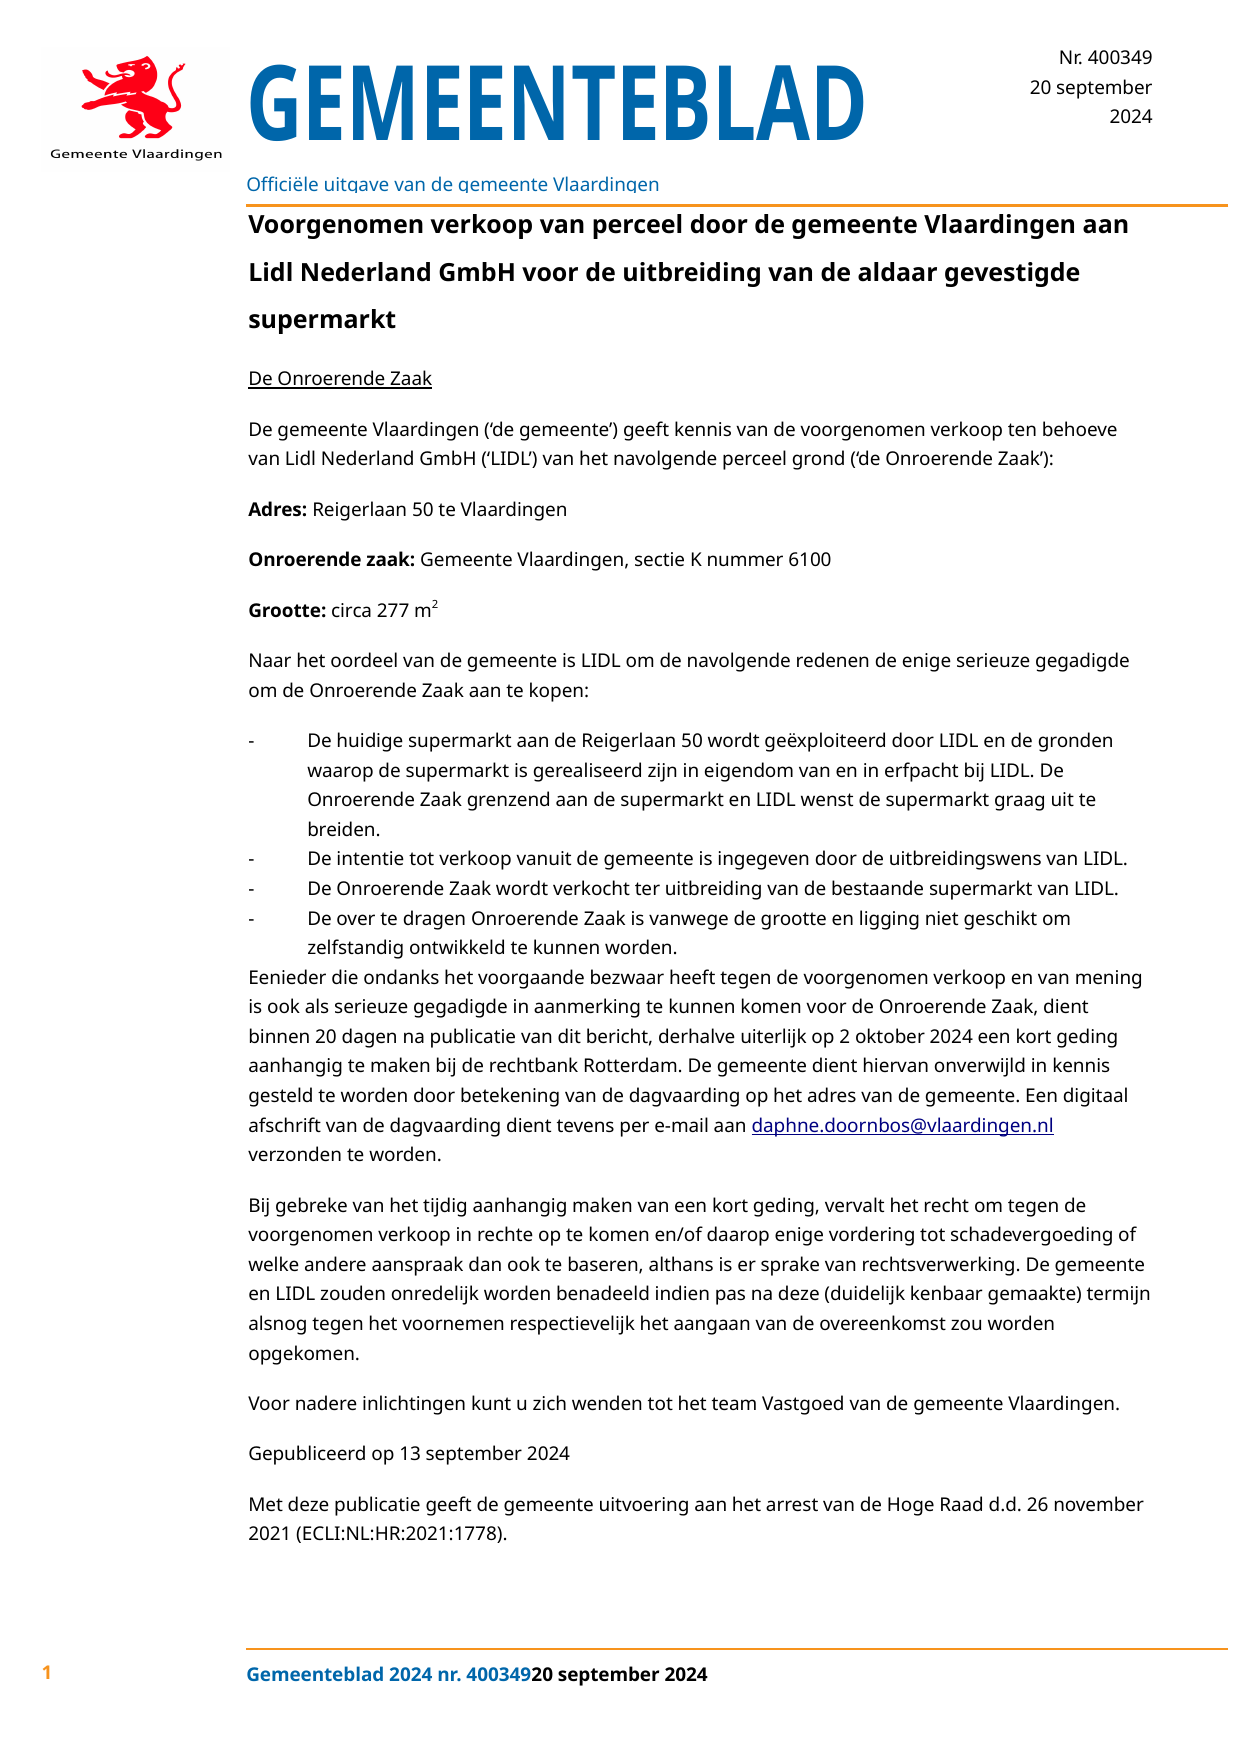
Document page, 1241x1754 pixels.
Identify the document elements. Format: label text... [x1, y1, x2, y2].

list De huidige supermarkt aan de Reigerlaan 50 wordt geëxploiteerd door LIDL en de gronden waarop de supermarkt is gerealiseerd zijn in eigendom van en in erfpacht bij LIDL. De Onroerende Zaak grenzend aan de supermarkt en LIDL wenst de supermarkt graag uit te breiden. [248, 727, 1152, 842]
list De over te dragen Onroerende Zaak is vanwege de grootte en ligging niet geschikt om zelfstandig ontwikkeld te kunnen worden. [248, 905, 1152, 960]
picture [41, 47, 231, 172]
text Bij gebreke van het tijdig aanhangig maken van een kort geding, vervalt het recht om tegen de voorgenomen verkoop in rechte op te komen en/of daarop enige vordering tot schadevergoeding of welke andere aanspraak dan ook te baseren, althans is er sprake van rechtsverwerking. De gemeente en LIDL zouden onredelijk worden benadeeld indien pas na deze (duidelijk kenbaar gemaakte) termijn alsnog tegen het voornemen respectievelijk het aangaan van de overeenkomst zou worden opgekomen. [248, 1192, 1152, 1365]
text Voor nadere inlichtingen kunt u zich wenden tot het team Vastgoed van de gemeente Vlaardingen. [248, 1390, 1152, 1416]
text Adres: Reigerlaan 50 te Vlaardingen [248, 496, 1152, 522]
text Voorgenomen verkoop van perceel door de gemeente Vlaardingen aan Lidl Nederland GmbH voor de uitbreiding van de aldaar gevestigde supermarkt [248, 207, 1152, 336]
text Grootte: circa 277 m2 [248, 597, 1152, 622]
text Onroerende zaak: Gemeente Vlaardingen, sectie K nummer 6100 [248, 546, 1152, 572]
text Met deze publicatie geeft de gemeente uitvoering aan het arrest van de Hoge Raad d.d. 26 november 2021 (ECLI:NL:HR:2021:1778). [248, 1491, 1152, 1546]
text Naar het oordeel van de gemeente is LIDL om de navolgende redenen de enige serieuze gegadigde om de Onroerende Zaak aan te kopen: [248, 647, 1152, 702]
list De Onroerende Zaak wordt verkocht ter uitbreiding van de bestaande supermarkt van LIDL. [248, 875, 1152, 901]
text Gepubliceerd op 13 september 2024 [248, 1441, 1152, 1466]
text De gemeente Vlaardingen (‘de gemeente’) geeft kennis van de voorgenomen verkoop ten behoeve van Lidl Nederland GmbH (‘LIDL’) van het navolgende perceel grond (‘de Onroerende Zaak’): [248, 416, 1152, 471]
text Eenieder die ondanks het voorgaande bezwaar heeft tegen de voorgenomen verkoop en van mening is ook als serieuze gegadigde in aanmerking te kunnen komen voor de Onroerende Zaak, dient binnen 20 dagen na publicatie van dit bericht, derhalve uiterlijk op 2 oktober 2024 een kort geding aanhangig te maken bij de rechtbank Rotterdam. De gemeente dient hiervan onverwijld in kennis gesteld te worden door betekening van de dagvaarding op het adres van de gemeente. Een digitaal afschrift van de dagvaarding dient tevens per e-mail aan daphne.doornbos@vlaardingen.nl verzonden te worden. [248, 964, 1152, 1167]
list De intentie tot verkoop vanuit de gemeente is ingegeven door de uitbreidingswens van LIDL. [248, 846, 1152, 871]
text De Onroerende Zaak [248, 366, 1152, 391]
